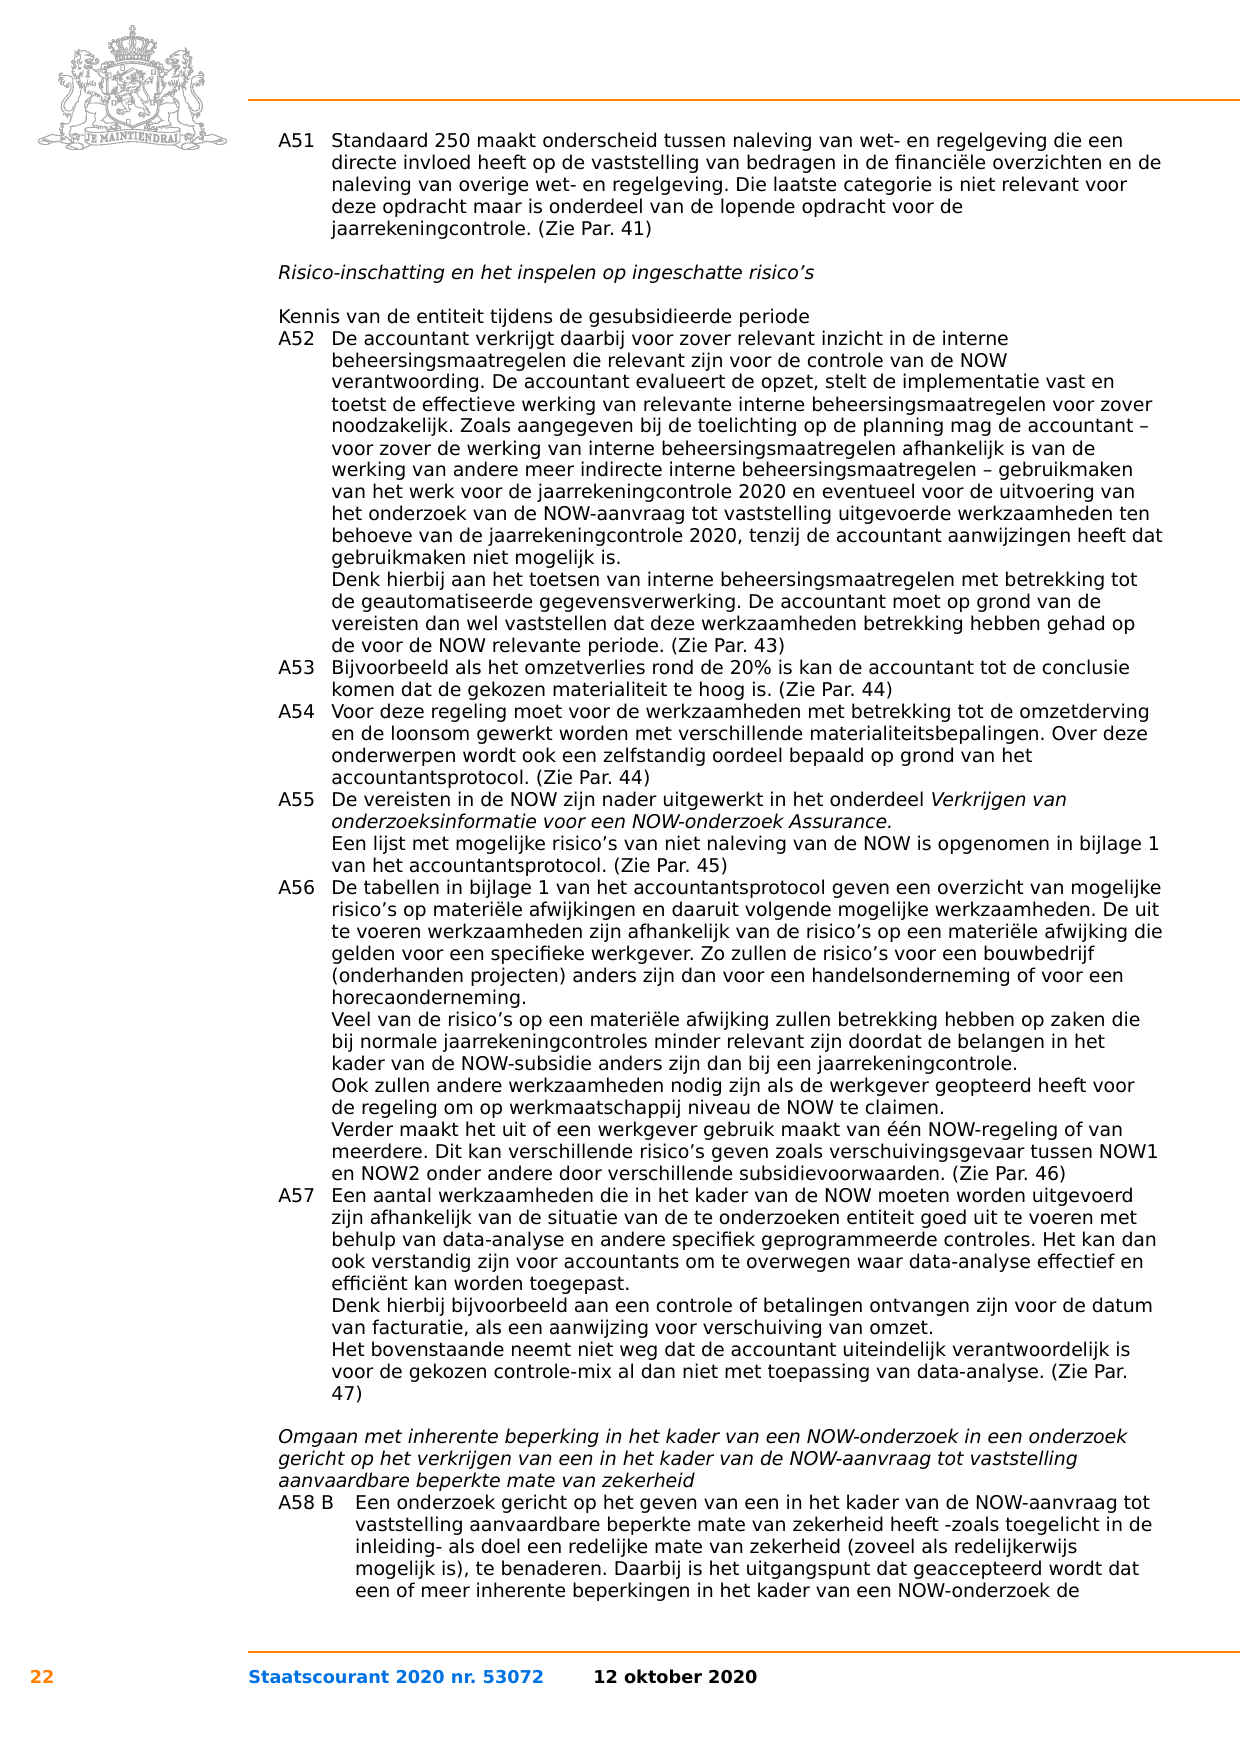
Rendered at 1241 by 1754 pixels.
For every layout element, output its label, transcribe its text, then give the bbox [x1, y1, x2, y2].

text Ook zullen andere werkzaamheden nodig zijn als de werkgever geopteerd heeft voor de regeling om op werkmaatschappij niveau de NOW te claimen. [331, 1075, 1163, 1119]
subtitle Omgaan met inherente beperking in het kader van een NOW-onderzoek in een onderzoek gericht op het verkrijgen van een in het kader van de NOW-aanvraag tot vaststelling aanvaardbare beperkte mate van zekerheid [278, 1426, 1163, 1492]
text A54 Voor deze regeling moet voor de werkzaamheden met betrekking tot de omzetderving en de loonsom gewerkt worden met verschillende materialiteitsbepalingen. Over deze onderwerpen wordt ook een zelfstandig oordeel bepaald op grond van het accountantsprotocol. (Zie Par. 44) [278, 701, 1163, 789]
text Kennis van de entiteit tijdens de gesubsidieerde periode [278, 306, 1163, 327]
text Denk hierbij aan het toetsen van interne beheersingsmaatregelen met betrekking tot de geautomatiseerde gegevensverwerking. De accountant moet op grond van de vereisten dan wel vaststellen dat deze werkzaamheden betrekking hebben gehad op de voor de NOW relevante periode. (Zie Par. 43) [331, 569, 1163, 657]
text A57 Een aantal werkzaamheden die in het kader van de NOW moeten worden uitgevoerd zijn afhankelijk van de situatie van de te onderzoeken entiteit goed uit te voeren met behulp van data-analyse en andere specifiek geprogrammeerde controles. Het kan dan ook verstandig zijn voor accountants om te overwegen waar data-analyse effectief en efficiënt kan worden toegepast. [278, 1185, 1163, 1294]
text A53 Bijvoorbeeld als het omzetverlies rond de 20% is kan de accountant tot de conclusie komen dat de gekozen materialiteit te hoog is. (Zie Par. 44) [278, 657, 1163, 701]
text Het bovenstaande neemt niet weg dat de accountant uiteindelijk verantwoordelijk is voor de gekozen controle-mix al dan niet met toepassing van data-analyse. (Zie Par. 47) [331, 1338, 1163, 1404]
picture [38, 25, 227, 150]
text A55 De vereisten in de NOW zijn nader uitgewerkt in het onderdeel Verkrijgen van onderzoeksinformatie voor een NOW-onderzoek Assurance. [278, 789, 1163, 833]
text Veel van de risico’s op een materiële afwijking zullen betrekking hebben op zaken die bij normale jaarrekeningcontroles minder relevant zijn doordat de belangen in het kader van de NOW-subsidie anders zijn dan bij een jaarrekeningcontrole. [331, 1009, 1163, 1075]
text A58 B Een onderzoek gericht op het geven van een in het kader van de NOW-aanvraag tot vaststelling aanvaardbare beperkte mate van zekerheid heeft -zoals toegelicht in de inleiding- als doel een redelijke mate van zekerheid (zoveel als redelijkerwijs mogelijk is), te benaderen. Daarbij is het uitgangspunt dat geaccepteerd wordt dat een of meer inherente beperkingen in het kader van een NOW-onderzoek de [278, 1492, 1163, 1602]
text A56 De tabellen in bijlage 1 van het accountantsprotocol geven een overzicht van mogelijke risico’s op materiële afwijkingen en daaruit volgende mogelijke werkzaamheden. De uit te voeren werkzaamheden zijn afhankelijk van de risico’s op een materiële afwijking die gelden voor een specifieke werkgever. Zo zullen de risico’s voor een bouwbedrijf (onderhanden projecten) anders zijn dan voor een handelsonderneming of voor een horecaonderneming. [278, 877, 1163, 1009]
text Een lijst met mogelijke risico’s van niet naleving van de NOW is opgenomen in bijlage 1 van het accountantsprotocol. (Zie Par. 45) [331, 833, 1163, 877]
text Verder maakt het uit of een werkgever gebruik maakt van één NOW-regeling of van meerdere. Dit kan verschillende risico’s geven zoals verschuivingsgevaar tussen NOW1 en NOW2 onder andere door verschillende subsidievoorwaarden. (Zie Par. 46) [331, 1119, 1163, 1185]
subtitle Risico-inschatting en het inspelen op ingeschatte risico’s [278, 262, 1163, 284]
text A52 De accountant verkrijgt daarbij voor zover relevant inzicht in de interne beheersingsmaatregelen die relevant zijn voor de controle van de NOW verantwoording. De accountant evalueert de opzet, stelt de implementatie vast en toetst de effectieve werking van relevante interne beheersingsmaatregelen voor zover noodzakelijk. Zoals aangegeven bij de toelichting op de planning mag de accountant – voor zover de werking van interne beheersingsmaatregelen afhankelijk is van de werking van andere meer indirecte interne beheersingsmaatregelen – gebruikmaken van het werk voor de jaarrekeningcontrole 2020 en eventueel voor de uitvoering van het onderzoek van de NOW-aanvraag tot vaststelling uitgevoerde werkzaamheden ten behoeve van de jaarrekeningcontrole 2020, tenzij de accountant aanwijzingen heeft dat gebruikmaken niet mogelijk is. [278, 327, 1163, 569]
text Denk hierbij bijvoorbeeld aan een controle of betalingen ontvangen zijn voor de datum van facturatie, als een aanwijzing voor verschuiving van omzet. [331, 1294, 1163, 1338]
text A51 Standaard 250 maakt onderscheid tussen naleving van wet- en regelgeving die een directe invloed heeft op de vaststelling van bedragen in de financiële overzichten en de naleving van overige wet- en regelgeving. Die laatste categorie is niet relevant voor deze opdracht maar is onderdeel van de lopende opdracht voor de jaarrekeningcontrole. (Zie Par. 41) [278, 130, 1163, 240]
